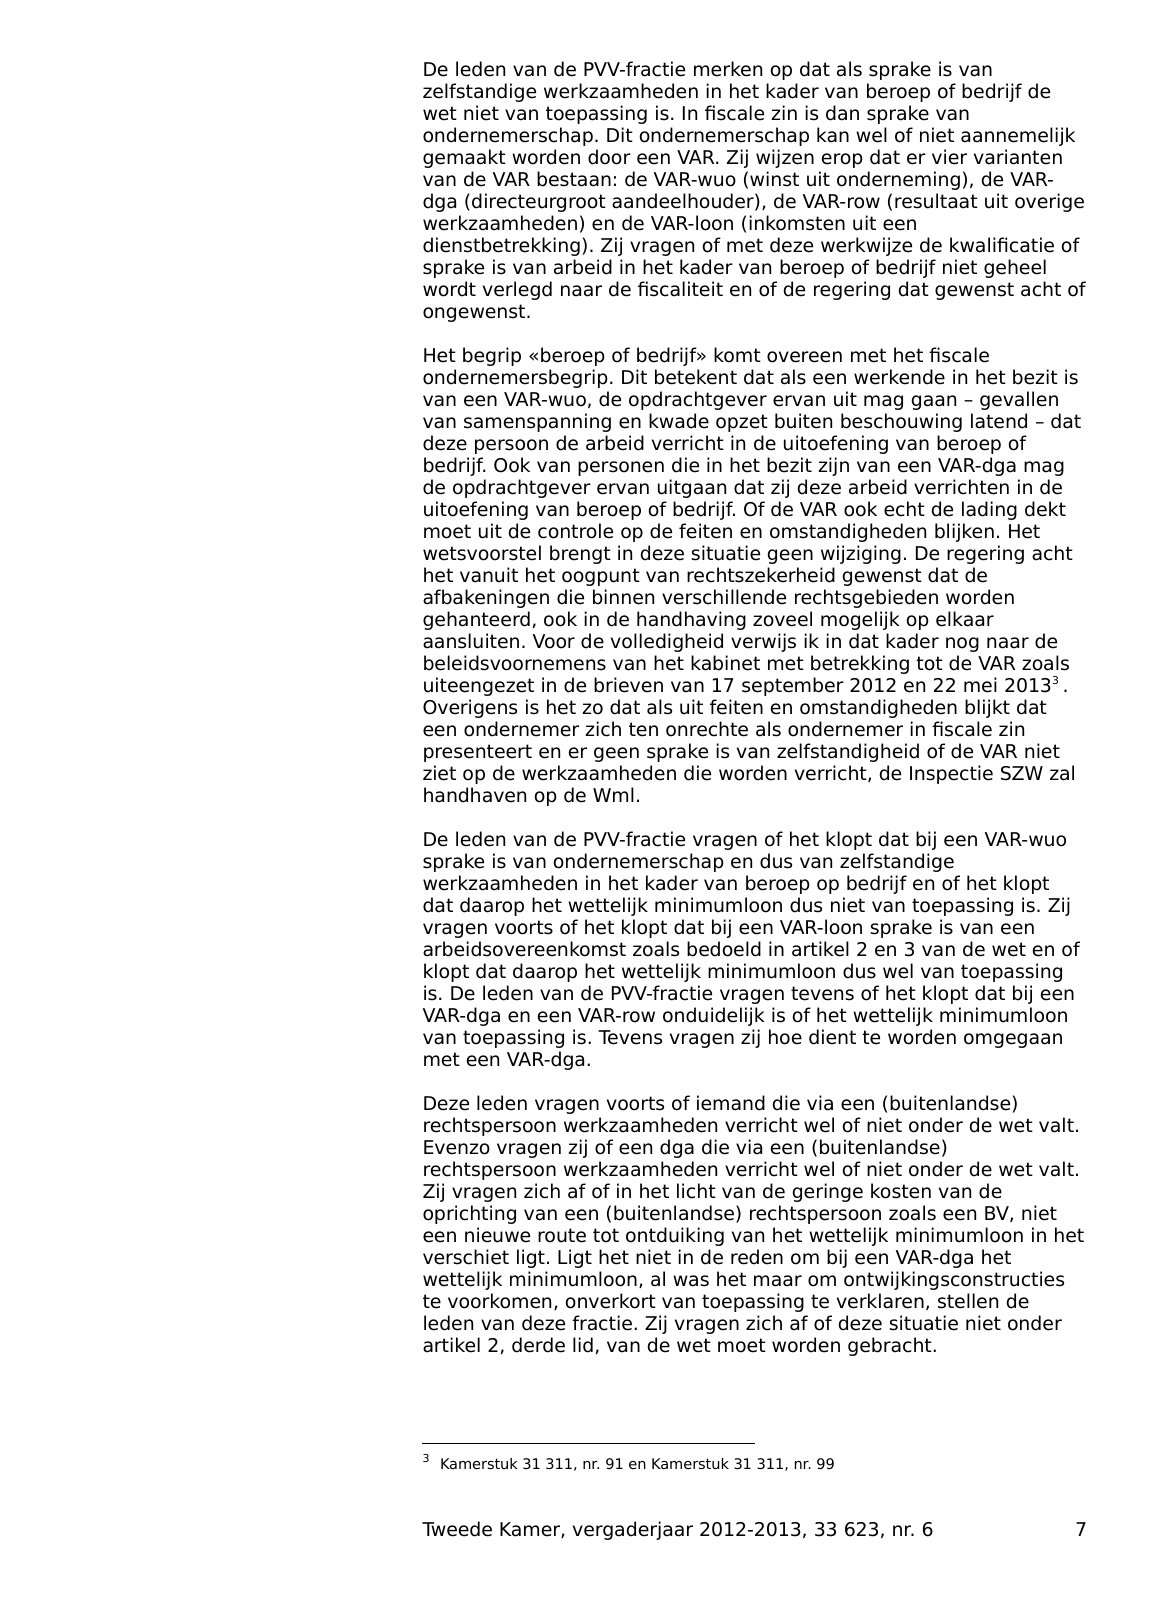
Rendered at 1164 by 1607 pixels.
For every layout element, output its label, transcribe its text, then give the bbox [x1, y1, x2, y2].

text Deze leden vragen voorts of iemand die via een (buitenlandse) rechtspersoon werkzaamheden verricht wel of niet onder de wet valt. Evenzo vragen zij of een dga die via een (buitenlandse) rechtspersoon werkzaamheden verricht wel of niet onder de wet valt. Zij vragen zich af of in het licht van de geringe kosten van de oprichting van een (buitenlandse) rechtspersoon zoals een BV, niet een nieuwe route tot ontduiking van het wettelijk minimumloon in het verschiet ligt. Ligt het niet in de reden om bij een VAR-dga het wettelijk minimumloon, al was het maar om ontwijkingsconstructies te voorkomen, onverkort van toepassing te verklaren, stellen de leden van deze fractie. Zij vragen zich af of deze situatie niet onder artikel 2, derde lid, van de wet moet worden gebracht. [422, 1093, 1087, 1356]
text Kamerstuk 31 311, nr. 91 en Kamerstuk 31 311, nr. 99 [422, 1452, 1087, 1474]
text Overigens is het zo dat als uit feiten en omstandigheden blijkt dat een ondernemer zich ten onrechte als ondernemer in fiscale zin presenteert en er geen sprake is van zelfstandigheid of de VAR niet ziet op de werkzaamheden die worden verricht, de Inspectie SZW zal handhaven op de Wml. [422, 697, 1087, 807]
text De leden van de PVV-fractie vragen of het klopt dat bij een VAR-wuo sprake is van ondernemerschap en dus van zelfstandige werkzaamheden in het kader van beroep op bedrijf en of het klopt dat daarop het wettelijk minimumloon dus niet van toepassing is. Zij vragen voorts of het klopt dat bij een VAR-loon sprake is van een arbeidsovereenkomst zoals bedoeld in artikel 2 en 3 van de wet en of klopt dat daarop het wettelijk minimumloon dus wel van toepassing is. De leden van de PVV-fractie vragen tevens of het klopt dat bij een VAR-dga en een VAR-row onduidelijk is of het wettelijk minimumloon van toepassing is. Tevens vragen zij hoe dient te worden omgegaan met een VAR-dga. [422, 829, 1087, 1071]
text Het begrip «beroep of bedrijf» komt overeen met het fiscale ondernemersbegrip. Dit betekent dat als een werkende in het bezit is van een VAR-wuo, de opdrachtgever ervan uit mag gaan – gevallen van samenspanning en kwade opzet buiten beschouwing latend – dat deze persoon de arbeid verricht in de uitoefening van beroep of bedrijf. Ook van personen die in het bezit zijn van een VAR-dga mag de opdrachtgever ervan uitgaan dat zij deze arbeid verrichten in de uitoefening van beroep of bedrijf. Of de VAR ook echt de lading dekt moet uit de controle op de feiten en omstandigheden blijken. Het wetsvoorstel brengt in deze situatie geen wijziging. De regering acht het vanuit het oogpunt van rechtszekerheid gewenst dat de afbakeningen die binnen verschillende rechtsgebieden worden gehanteerd, ook in de handhaving zoveel mogelijk op elkaar aansluiten. Voor de volledigheid verwijs ik in dat kader nog naar de beleidsvoornemens van het kabinet met betrekking tot de VAR zoals uiteengezet in de brieven van 17 september 2012 en 22 mei 2013. [422, 345, 1087, 697]
text De leden van de PVV-fractie merken op dat als sprake is van zelfstandige werkzaamheden in het kader van beroep of bedrijf de wet niet van toepassing is. In fiscale zin is dan sprake van ondernemerschap. Dit ondernemerschap kan wel of niet aannemelijk gemaakt worden door een VAR. Zij wijzen erop dat er vier varianten van de VAR bestaan: de VAR-wuo (winst uit onderneming), de VAR-dga (directeurgroot aandeelhouder), de VAR-row (resultaat uit overige werkzaamheden) en de VAR-loon (inkomsten uit een dienstbetrekking). Zij vragen of met deze werkwijze de kwalificatie of sprake is van arbeid in het kader van beroep of bedrijf niet geheel wordt verlegd naar de fiscaliteit en of de regering dat gewenst acht of ongewenst. [422, 59, 1087, 323]
